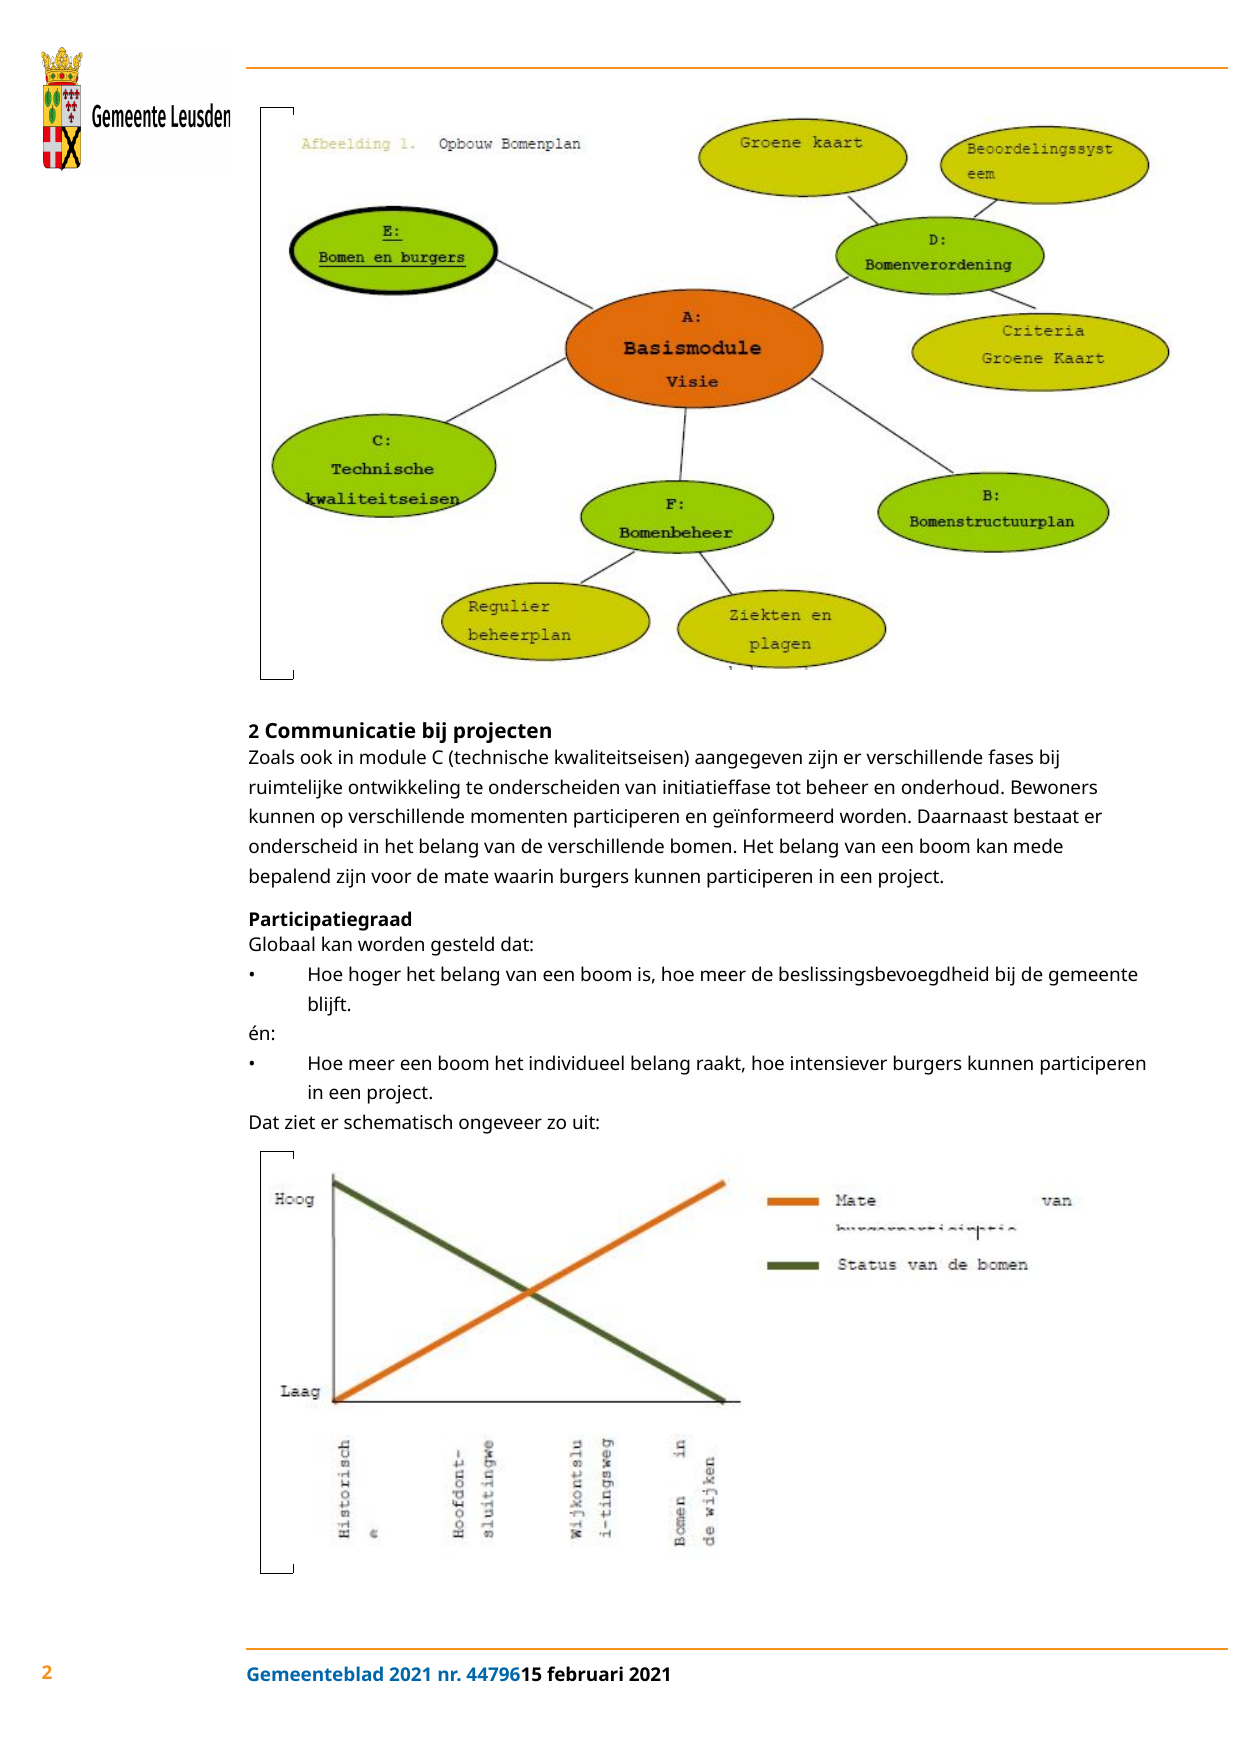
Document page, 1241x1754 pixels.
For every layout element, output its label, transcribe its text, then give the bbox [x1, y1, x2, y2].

text Dat ziet er schematisch ongeveer zo uit: [248, 1109, 1152, 1135]
picture [268, 115, 1173, 670]
list Hoe hoger het belang van een boom is, hoe meer de beslissingsbevoegdheid bij de gemeente blijft. [248, 961, 1152, 1017]
text Globaal kan worden gesteld dat: [248, 932, 1152, 957]
text Participatiegraad [248, 906, 1152, 932]
list Hoe meer een boom het individueel belang raakt, hoe intensiever burgers kunnen participeren in een project. [248, 1050, 1152, 1105]
text Zoals ook in module C (technische kwaliteitseisen) aangegeven zijn er verschillende fases bij ruimtelijke ontwikkeling te onderscheiden van initiatieffase tot beheer en onderhoud. Bewoners kunnen op verschillende momenten participeren en geïnformeerd worden. Daarnaast bestaat er onderscheid in het belang van de verschillende bomen. Het belang van een boom kan mede bepalend zijn voor de mate waarin burgers kunnen participeren in een project. [248, 744, 1152, 888]
text 2 Communicatie bij projecten [248, 716, 1152, 744]
picture [41, 47, 231, 172]
text én: [248, 1020, 1152, 1046]
picture [268, 1159, 1087, 1564]
